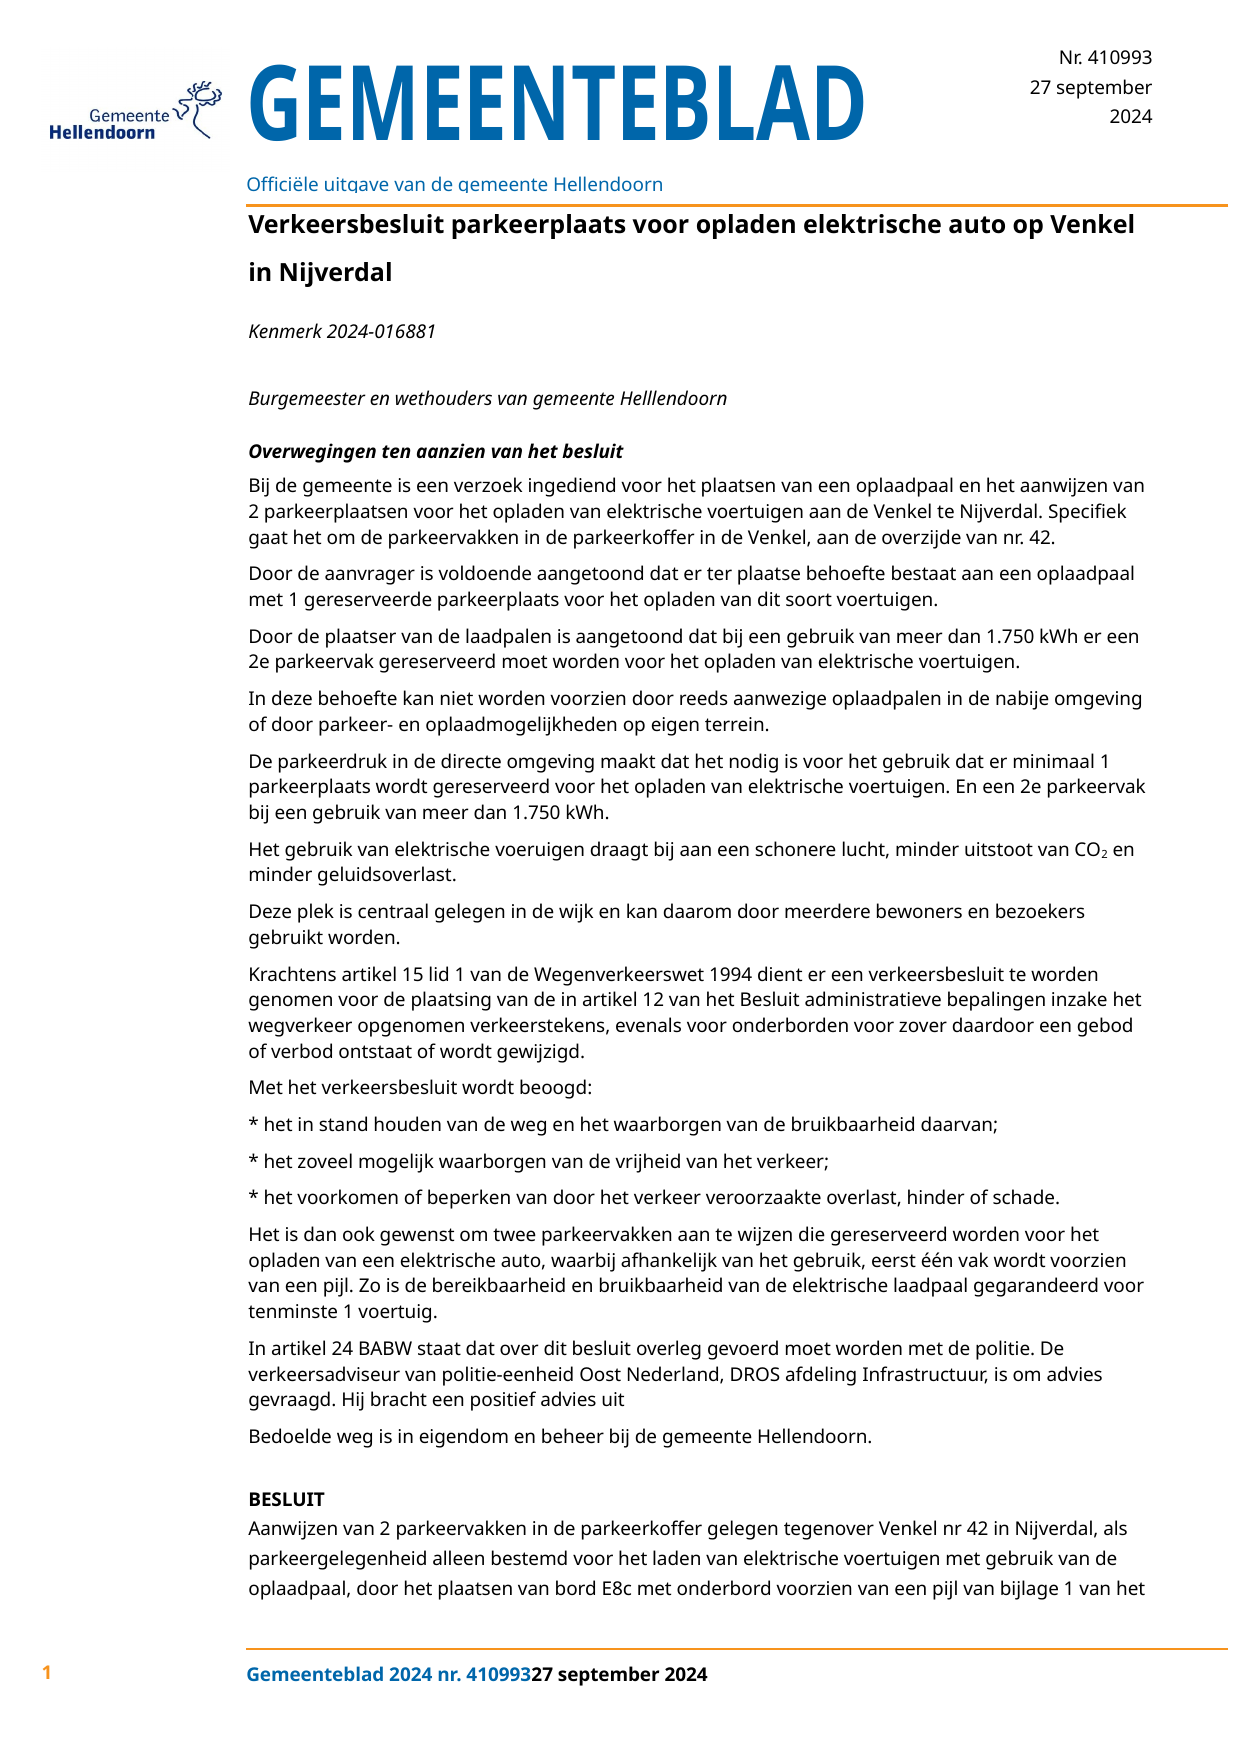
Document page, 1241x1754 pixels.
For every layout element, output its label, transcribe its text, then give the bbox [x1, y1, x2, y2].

text BESLUIT [248, 1486, 1152, 1512]
text * het in stand houden van de weg en het waarborgen van de bruikbaarheid daarvan; [248, 1111, 1152, 1137]
text Overwegingen ten aanzien van het besluit [248, 438, 1152, 464]
text Aanwijzen van 2 parkeervakken in de parkeerkoffer gelegen tegenover Venkel nr 42 in Nijverdal, als parkeergelegenheid alleen bestemd voor het laden van elektrische voertuigen met gebruik van de oplaadpaal, door het plaatsen van bord E8c met onderbord voorzien van een pijl van bijlage 1 van het [248, 1516, 1152, 1600]
text Met het verkeersbesluit wordt beoogd: [248, 1074, 1152, 1100]
text Door de aanvrager is voldoende aangetoond dat er ter plaatse behoefte bestaat aan een oplaadpaal met 1 gereserveerde parkeerplaats voor het opladen van dit soort voertuigen. [248, 561, 1152, 612]
text Het is dan ook gewenst om twee parkeervakken aan te wijzen die gereserveerd worden voor het opladen van een elektrische auto, waarbij afhankelijk van het gebruik, eerst één vak wordt voorzien van een pijl. Zo is de bereikbaarheid en bruikbaarheid van de elektrische laadpaal gegarandeerd voor tenminste 1 voertuig. [248, 1221, 1152, 1324]
text Bij de gemeente is een verzoek ingediend voor het plaatsen van een oplaadpaal en het aanwijzen van 2 parkeerplaatsen voor het opladen van elektrische voertuigen aan de Venkel te Nijverdal. Specifiek gaat het om de parkeervakken in de parkeerkoffer in de Venkel, aan de overzijde van nr. 42. [248, 472, 1152, 550]
text In artikel 24 BABW staat dat over dit besluit overleg gevoerd moet worden met de politie. De verkeersadviseur van politie-eenheid Oost Nederland, DROS afdeling Infrastructuur, is om advies gevraagd. Hij bracht een positief advies uit [248, 1335, 1152, 1412]
text * het voorkomen of beperken van door het verkeer veroorzaakte overlast, hinder of schade. [248, 1184, 1152, 1210]
text Verkeersbesluit parkeerplaats voor opladen elektrische auto op Venkel in Nijverdal [248, 207, 1152, 288]
picture [41, 47, 231, 172]
text Het gebruik van elektrische voeruigen draagt bij aan een schonere lucht, minder uitstoot van CO2 en minder geluidsoverlast. [248, 836, 1152, 887]
text Deze plek is centraal gelegen in de wijk en kan daarom door meerdere bewoners en bezoekers gebruikt worden. [248, 898, 1152, 950]
text De parkeerdruk in de directe omgeving maakt dat het nodig is voor het gebruik dat er minimaal 1 parkeerplaats wordt gereserveerd voor het opladen van elektrische voertuigen. En een 2e parkeervak bij een gebruik van meer dan 1.750 kWh. [248, 748, 1152, 825]
text Krachtens artikel 15 lid 1 van de Wegenverkeerswet 1994 dient er een verkeersbesluit te worden genomen voor de plaatsing van de in artikel 12 van het Besluit administratieve bepalingen inzake het wegverkeer opgenomen verkeerstekens, evenals voor onderborden voor zover daardoor een gebod of verbod ontstaat of wordt gewijzigd. [248, 961, 1152, 1064]
text Burgemeester en wethouders van gemeente Helllendoorn [248, 386, 1152, 411]
text * het zoveel mogelijk waarborgen van de vrijheid van het verkeer; [248, 1148, 1152, 1174]
text In deze behoefte kan niet worden voorzien door reeds aanwezige oplaadpalen in de nabije omgeving of door parkeer- en oplaadmogelijkheden op eigen terrein. [248, 685, 1152, 737]
text Bedoelde weg is in eigendom en beheer bij de gemeente Hellendoorn. [248, 1423, 1152, 1449]
text Door de plaatser van de laadpalen is aangetoond dat bij een gebruik van meer dan 1.750 kWh er een 2e parkeervak gereserveerd moet worden voor het opladen van elektrische voertuigen. [248, 623, 1152, 674]
text Kenmerk 2024-016881 [248, 318, 1152, 344]
